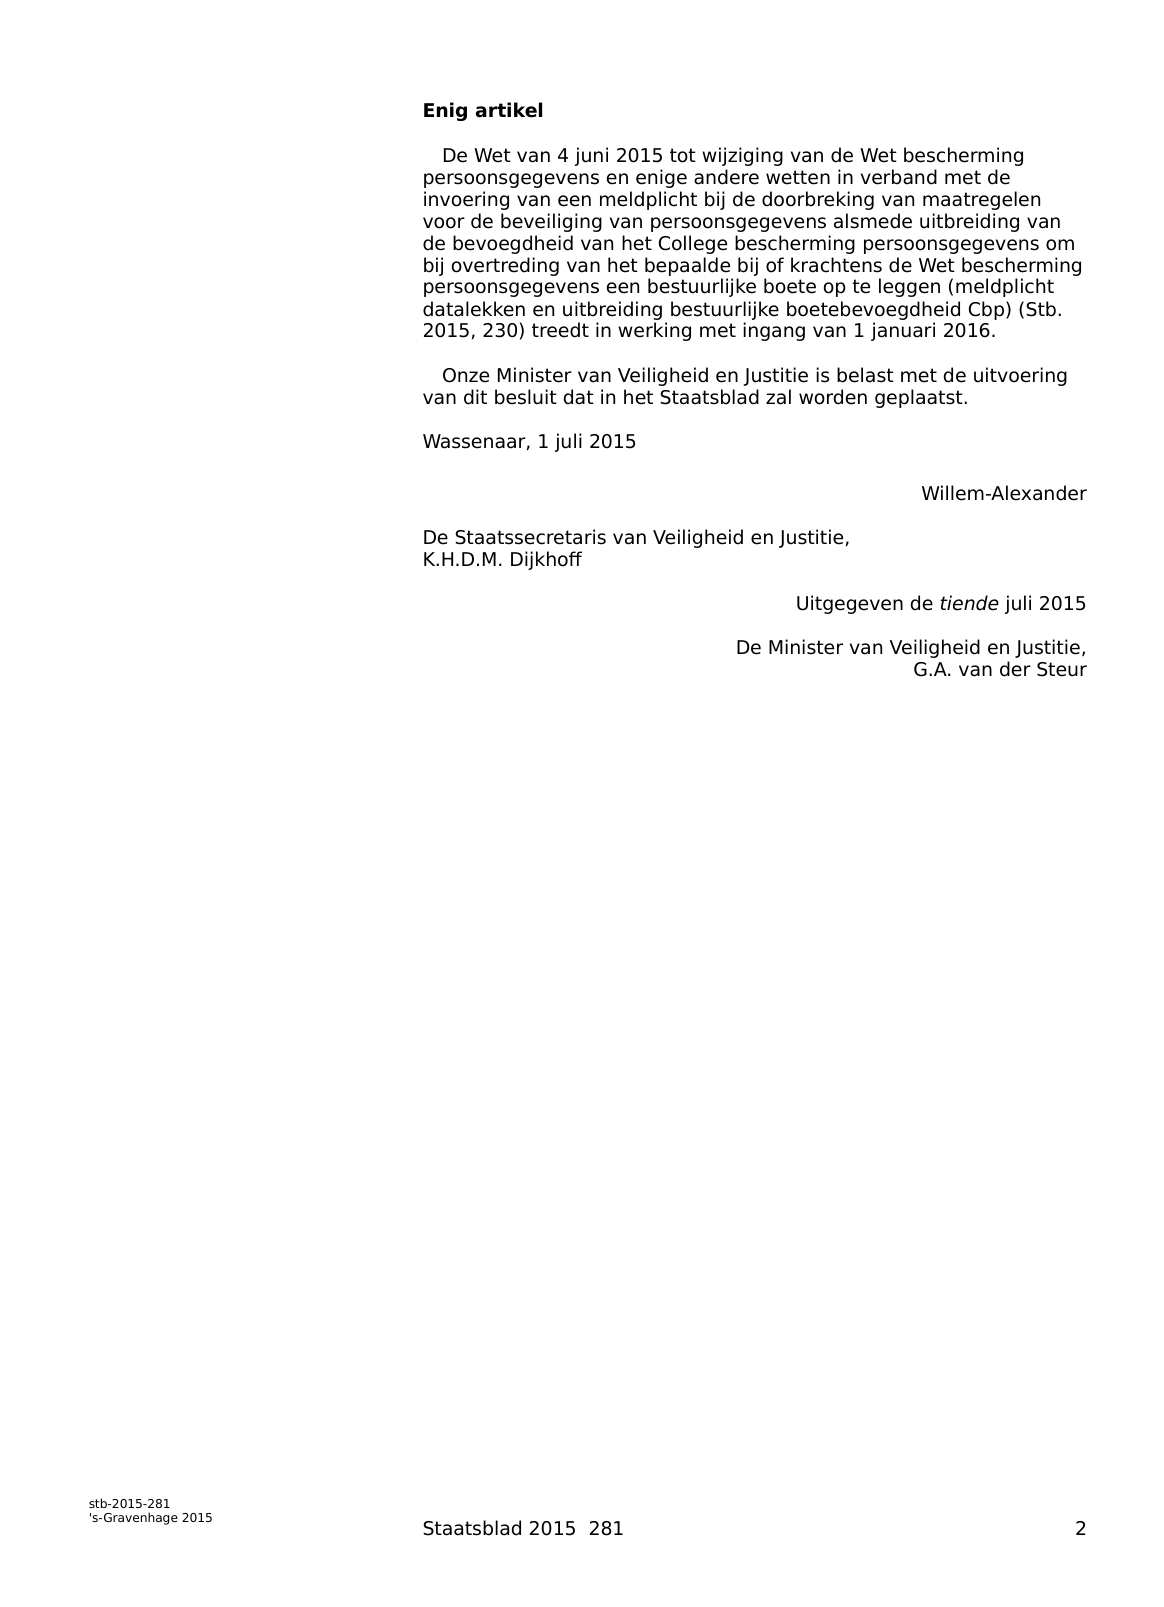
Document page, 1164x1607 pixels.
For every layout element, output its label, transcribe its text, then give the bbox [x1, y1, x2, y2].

text De Minister van Veiligheid en Justitie, G.A. van der Steur [422, 637, 1087, 681]
text Uitgegeven de tiende juli 2015 [422, 593, 1087, 615]
text Wassenaar, 1 juli 2015 [422, 431, 1087, 453]
text De Staatssecretaris van Veiligheid en Justitie, K.H.D.M. Dijkhoff [422, 527, 1087, 571]
text Onze Minister van Veiligheid en Justitie is belast met de uitvoering van dit besluit dat in het Staatsblad zal worden geplaatst. [422, 364, 1087, 408]
subtitle Enig artikel [422, 100, 1087, 122]
text stb-2015-281 [88, 1497, 323, 1511]
text De Wet van 4 juni 2015 tot wijziging van de Wet bescherming persoonsgegevens en enige andere wetten in verband met de invoering van een meldplicht bij de doorbreking van maatregelen voor de beveiliging van persoonsgegevens alsmede uitbreiding van de bevoegdheid van het College bescherming persoonsgegevens om bij overtreding van het bepaalde bij of krachtens de Wet bescherming persoonsgegevens een bestuurlijke boete op te leggen (meldplicht datalekken en uitbreiding bestuurlijke boetebevoegdheid Cbp) (Stb. 2015, 230) treedt in werking met ingang van 1 januari 2016. [422, 144, 1087, 342]
text Willem-Alexander [422, 483, 1087, 505]
text 's-Gravenhage 2015 [88, 1511, 323, 1525]
